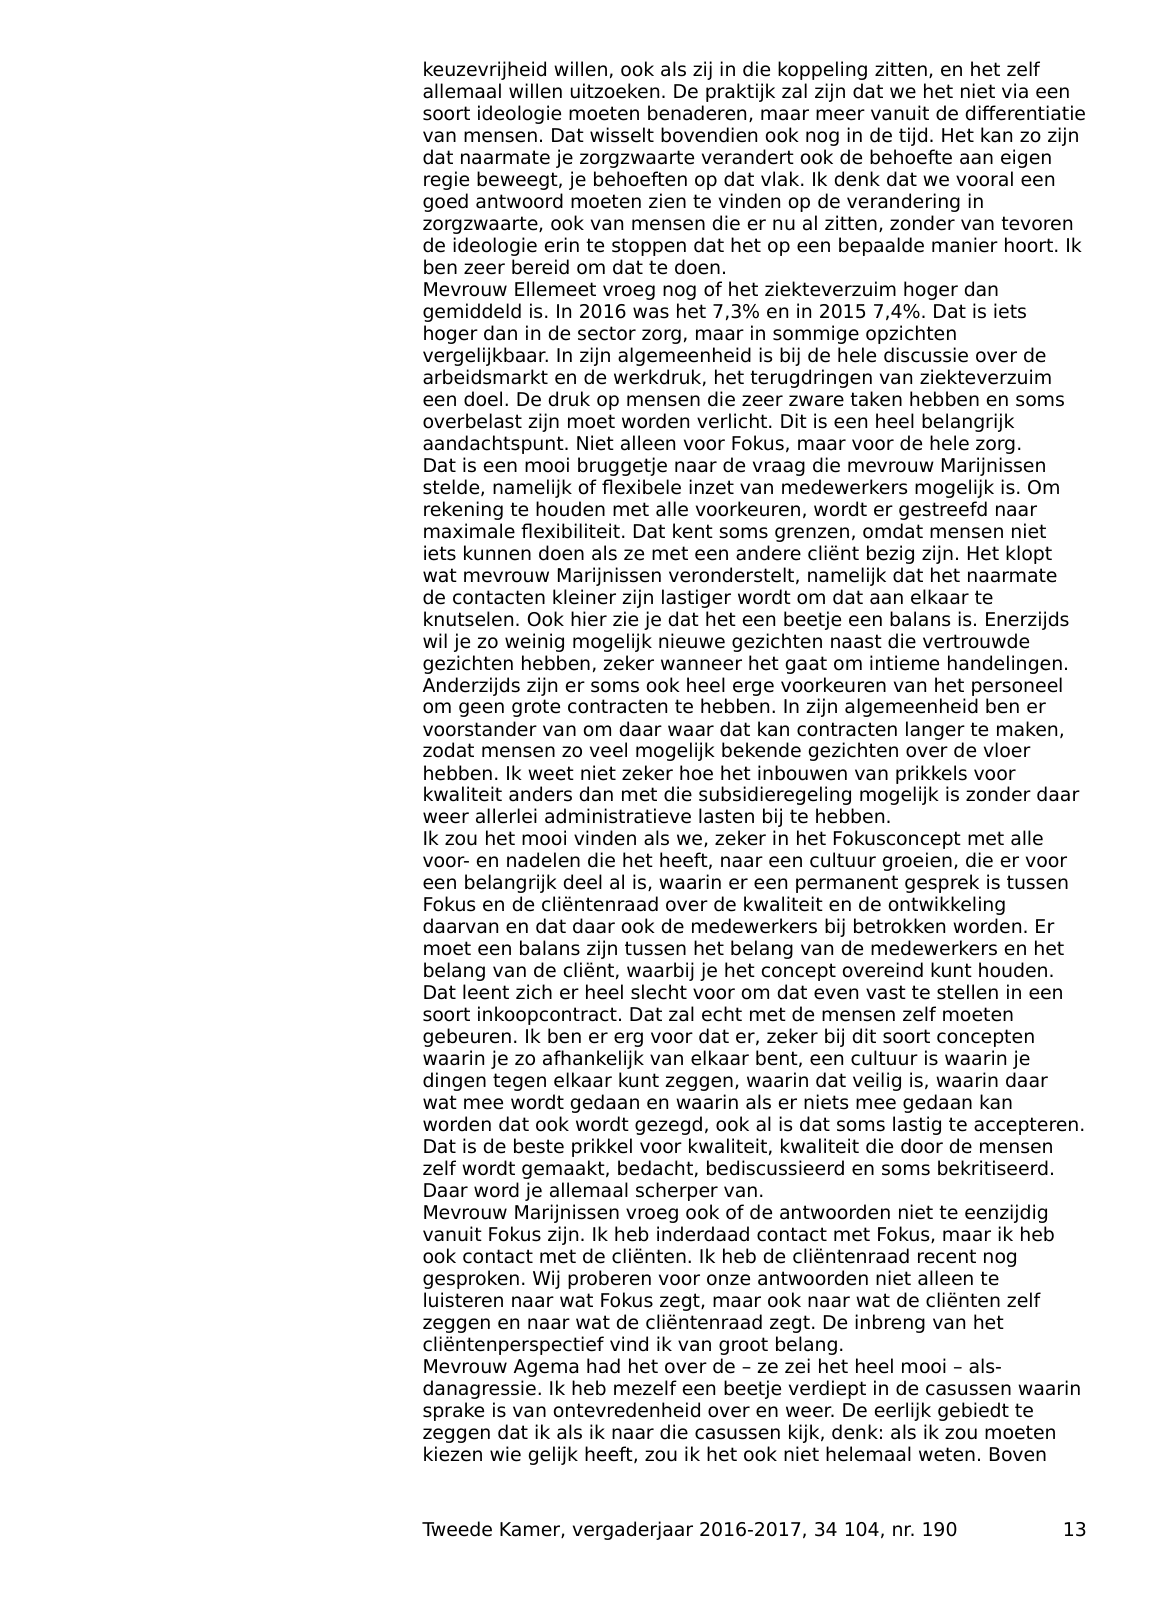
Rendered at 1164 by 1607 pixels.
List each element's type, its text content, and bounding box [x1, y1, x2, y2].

text Mevrouw Agema had het over de – ze zei het heel mooi – als-danagressie. Ik heb mezelf een beetje verdiept in de casussen waarin sprake is van ontevredenheid over en weer. De eerlijk gebiedt te zeggen dat ik als ik naar die casussen kijk, denk: als ik zou moeten kiezen wie gelijk heeft, zou ik het ook niet helemaal weten. Boven [422, 1356, 1087, 1466]
text Mevrouw Ellemeet vroeg nog of het ziekteverzuim hoger dan gemiddeld is. In 2016 was het 7,3% en in 2015 7,4%. Dat is iets hoger dan in de sector zorg, maar in sommige opzichten vergelijkbaar. In zijn algemeenheid is bij de hele discussie over de arbeidsmarkt en de werkdruk, het terugdringen van ziekteverzuim een doel. De druk op mensen die zeer zware taken hebben en soms overbelast zijn moet worden verlicht. Dit is een heel belangrijk aandachtspunt. Niet alleen voor Fokus, maar voor de hele zorg. [422, 279, 1087, 455]
text Mevrouw Marijnissen vroeg ook of de antwoorden niet te eenzijdig vanuit Fokus zijn. Ik heb inderdaad contact met Fokus, maar ik heb ook contact met de cliënten. Ik heb de cliëntenraad recent nog gesproken. Wij proberen voor onze antwoorden niet alleen te luisteren naar wat Fokus zegt, maar ook naar wat de cliënten zelf zeggen en naar wat de cliëntenraad zegt. De inbreng van het cliëntenperspectief vind ik van groot belang. [422, 1202, 1087, 1356]
text Dat is een mooi bruggetje naar de vraag die mevrouw Marijnissen stelde, namelijk of flexibele inzet van medewerkers mogelijk is. Om rekening te houden met alle voorkeuren, wordt er gestreefd naar maximale flexibiliteit. Dat kent soms grenzen, omdat mensen niet iets kunnen doen als ze met een andere cliënt bezig zijn. Het klopt wat mevrouw Marijnissen veronderstelt, namelijk dat het naarmate de contacten kleiner zijn lastiger wordt om dat aan elkaar te knutselen. Ook hier zie je dat het een beetje een balans is. Enerzijds wil je zo weinig mogelijk nieuwe gezichten naast die vertrouwde gezichten hebben, zeker wanneer het gaat om intieme handelingen. Anderzijds zijn er soms ook heel erge voorkeuren van het personeel om geen grote contracten te hebben. In zijn algemeenheid ben er voorstander van om daar waar dat kan contracten langer te maken, zodat mensen zo veel mogelijk bekende gezichten over de vloer hebben. Ik weet niet zeker hoe het inbouwen van prikkels voor kwaliteit anders dan met die subsidieregeling mogelijk is zonder daar weer allerlei administratieve lasten bij te hebben. [422, 455, 1087, 828]
text Ik zou het mooi vinden als we, zeker in het Fokusconcept met alle voor- en nadelen die het heeft, naar een cultuur groeien, die er voor een belangrijk deel al is, waarin er een permanent gesprek is tussen Fokus en de cliëntenraad over de kwaliteit en de ontwikkeling daarvan en dat daar ook de medewerkers bij betrokken worden. Er moet een balans zijn tussen het belang van de medewerkers en het belang van de cliënt, waarbij je het concept overeind kunt houden. Dat leent zich er heel slecht voor om dat even vast te stellen in een soort inkoopcontract. Dat zal echt met de mensen zelf moeten gebeuren. Ik ben er erg voor dat er, zeker bij dit soort concepten waarin je zo afhankelijk van elkaar bent, een cultuur is waarin je dingen tegen elkaar kunt zeggen, waarin dat veilig is, waarin daar wat mee wordt gedaan en waarin als er niets mee gedaan kan worden dat ook wordt gezegd, ook al is dat soms lastig te accepteren. Dat is de beste prikkel voor kwaliteit, kwaliteit die door de mensen zelf wordt gemaakt, bedacht, bediscussieerd en soms bekritiseerd. Daar word je allemaal scherper van. [422, 828, 1087, 1202]
text keuzevrijheid willen, ook als zij in die koppeling zitten, en het zelf allemaal willen uitzoeken. De praktijk zal zijn dat we het niet via een soort ideologie moeten benaderen, maar meer vanuit de differentiatie van mensen. Dat wisselt bovendien ook nog in de tijd. Het kan zo zijn dat naarmate je zorgzwaarte verandert ook de behoefte aan eigen regie beweegt, je behoeften op dat vlak. Ik denk dat we vooral een goed antwoord moeten zien te vinden op de verandering in zorgzwaarte, ook van mensen die er nu al zitten, zonder van tevoren de ideologie erin te stoppen dat het op een bepaalde manier hoort. Ik ben zeer bereid om dat te doen. [422, 59, 1087, 279]
